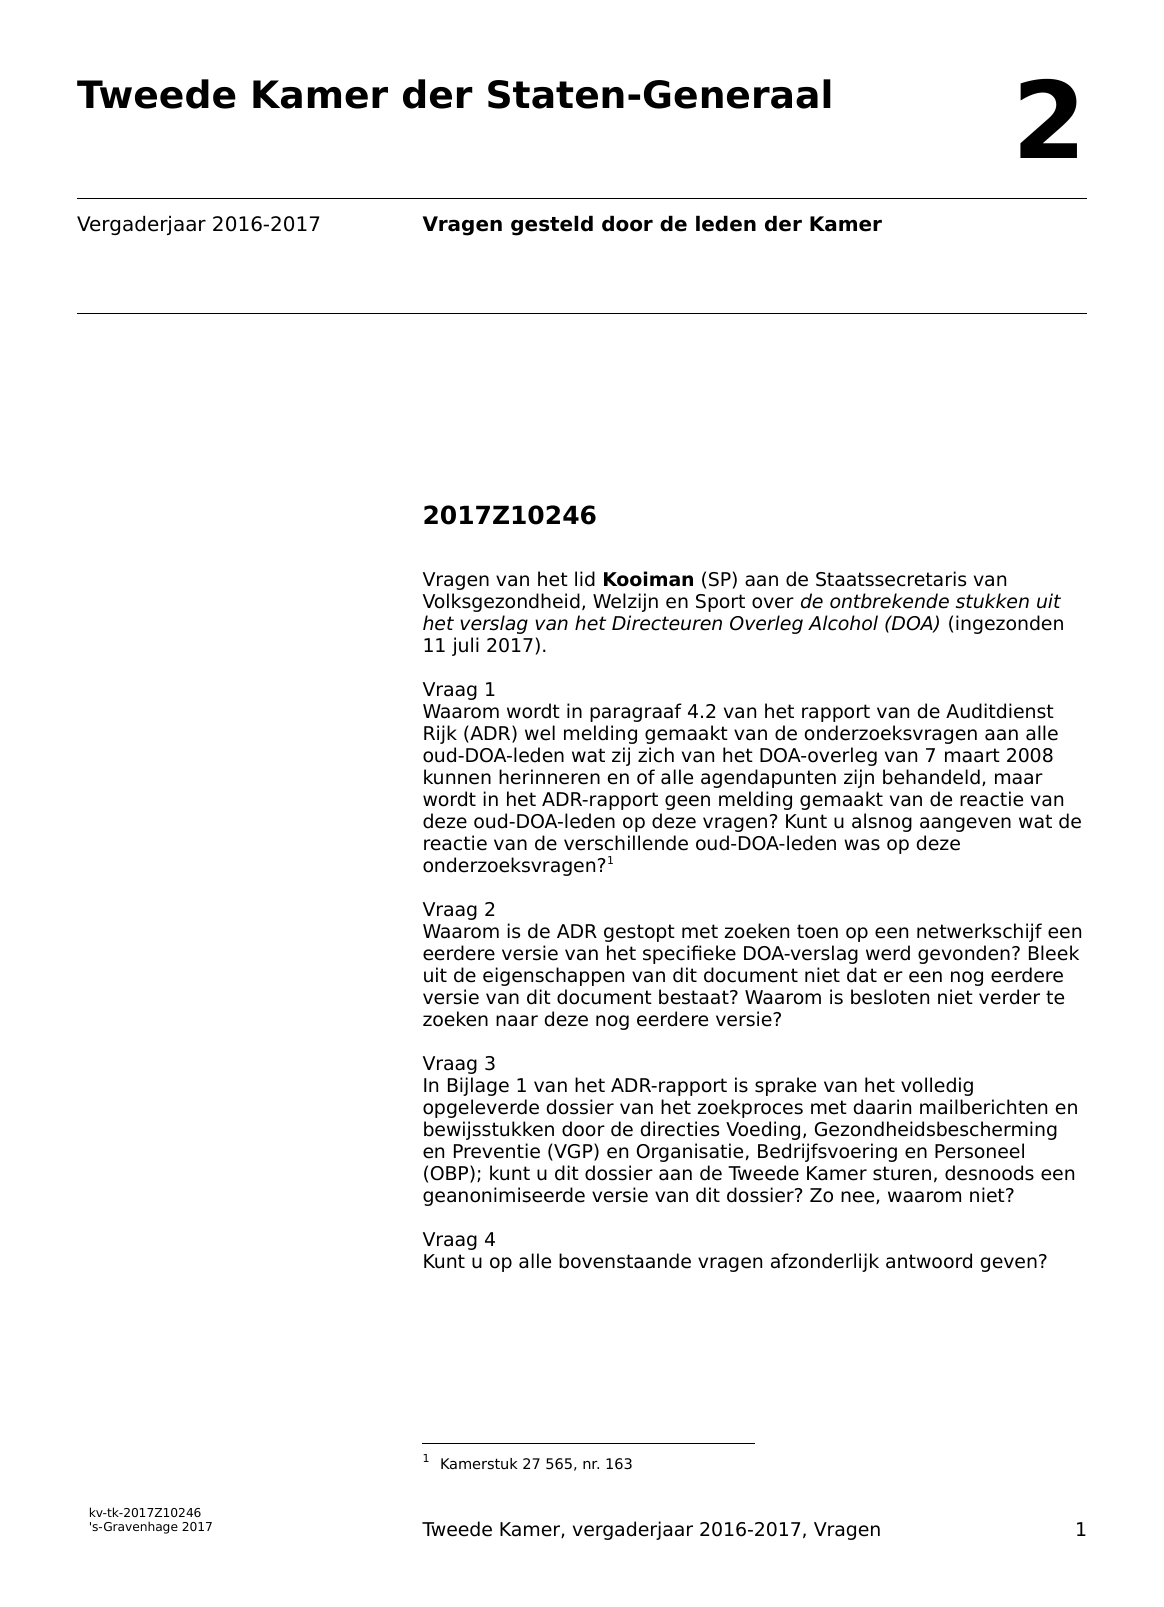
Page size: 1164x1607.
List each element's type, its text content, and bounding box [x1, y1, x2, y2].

text 's-Gravenhage 2017 [88, 1520, 323, 1534]
table_header Tweede Kamer der Staten-Generaal [77, 59, 886, 198]
text Kamerstuk 27 565, nr. 163 [422, 1452, 1087, 1474]
text kv-tk-2017Z10246 [88, 1506, 323, 1520]
text Waarom wordt in paragraaf 4.2 van het rapport van de Auditdienst Rijk (ADR) wel melding gemaakt van de onderzoeksvragen aan alle oud-DOA-leden wat zij zich van het DOA-overleg van 7 maart 2008 kunnen herinneren en of alle agendapunten zijn behandeld, maar wordt in het ADR-rapport geen melding gemaakt van de reactie van deze oud-DOA-leden op deze vragen? Kunt u alsnog aangeven wat de reactie van de verschillende oud-DOA-leden was op deze onderzoeksvragen? [422, 701, 1087, 877]
text Vraag 1 [422, 679, 1087, 701]
text Vraag 3 [422, 1053, 1087, 1075]
text In Bijlage 1 van het ADR-rapport is sprake van het volledig opgeleverde dossier van het zoekproces met daarin mailberichten en bewijsstukken door de directies Voeding, Gezondheidsbescherming en Preventie (VGP) en Organisatie, Bedrijfsvoering en Personeel (OBP); kunt u dit dossier aan de Tweede Kamer sturen, desnoods een geanonimiseerde versie van dit dossier? Zo nee, waarom niet? [422, 1075, 1087, 1207]
text 2017Z10246 [422, 501, 1087, 531]
text Kunt u op alle bovenstaande vragen afzonderlijk antwoord geven? [422, 1251, 1087, 1273]
text Waarom is de ADR gestopt met zoeken toen op een netwerkschijf een eerdere versie van het specifieke DOA-verslag werd gevonden? Bleek uit de eigenschappen van dit document niet dat er een nog eerdere versie van dit document bestaat? Waarom is besloten niet verder te zoeken naar deze nog eerdere versie? [422, 921, 1087, 1031]
text Vraag 4 [422, 1229, 1087, 1251]
table_cell Vragen gesteld door de leden der Kamer [422, 199, 1087, 313]
table_header 2 [886, 59, 1087, 198]
text Vraag 2 [422, 899, 1087, 921]
table_cell Vergaderjaar 2016-2017 [77, 199, 422, 313]
text Vragen van het lid Kooiman (SP) aan de Staatssecretaris van Volksgezondheid, Welzijn en Sport over de ontbrekende stukken uit het verslag van het Directeuren Overleg Alcohol (DOA) (ingezonden 11 juli 2017). [422, 569, 1087, 657]
